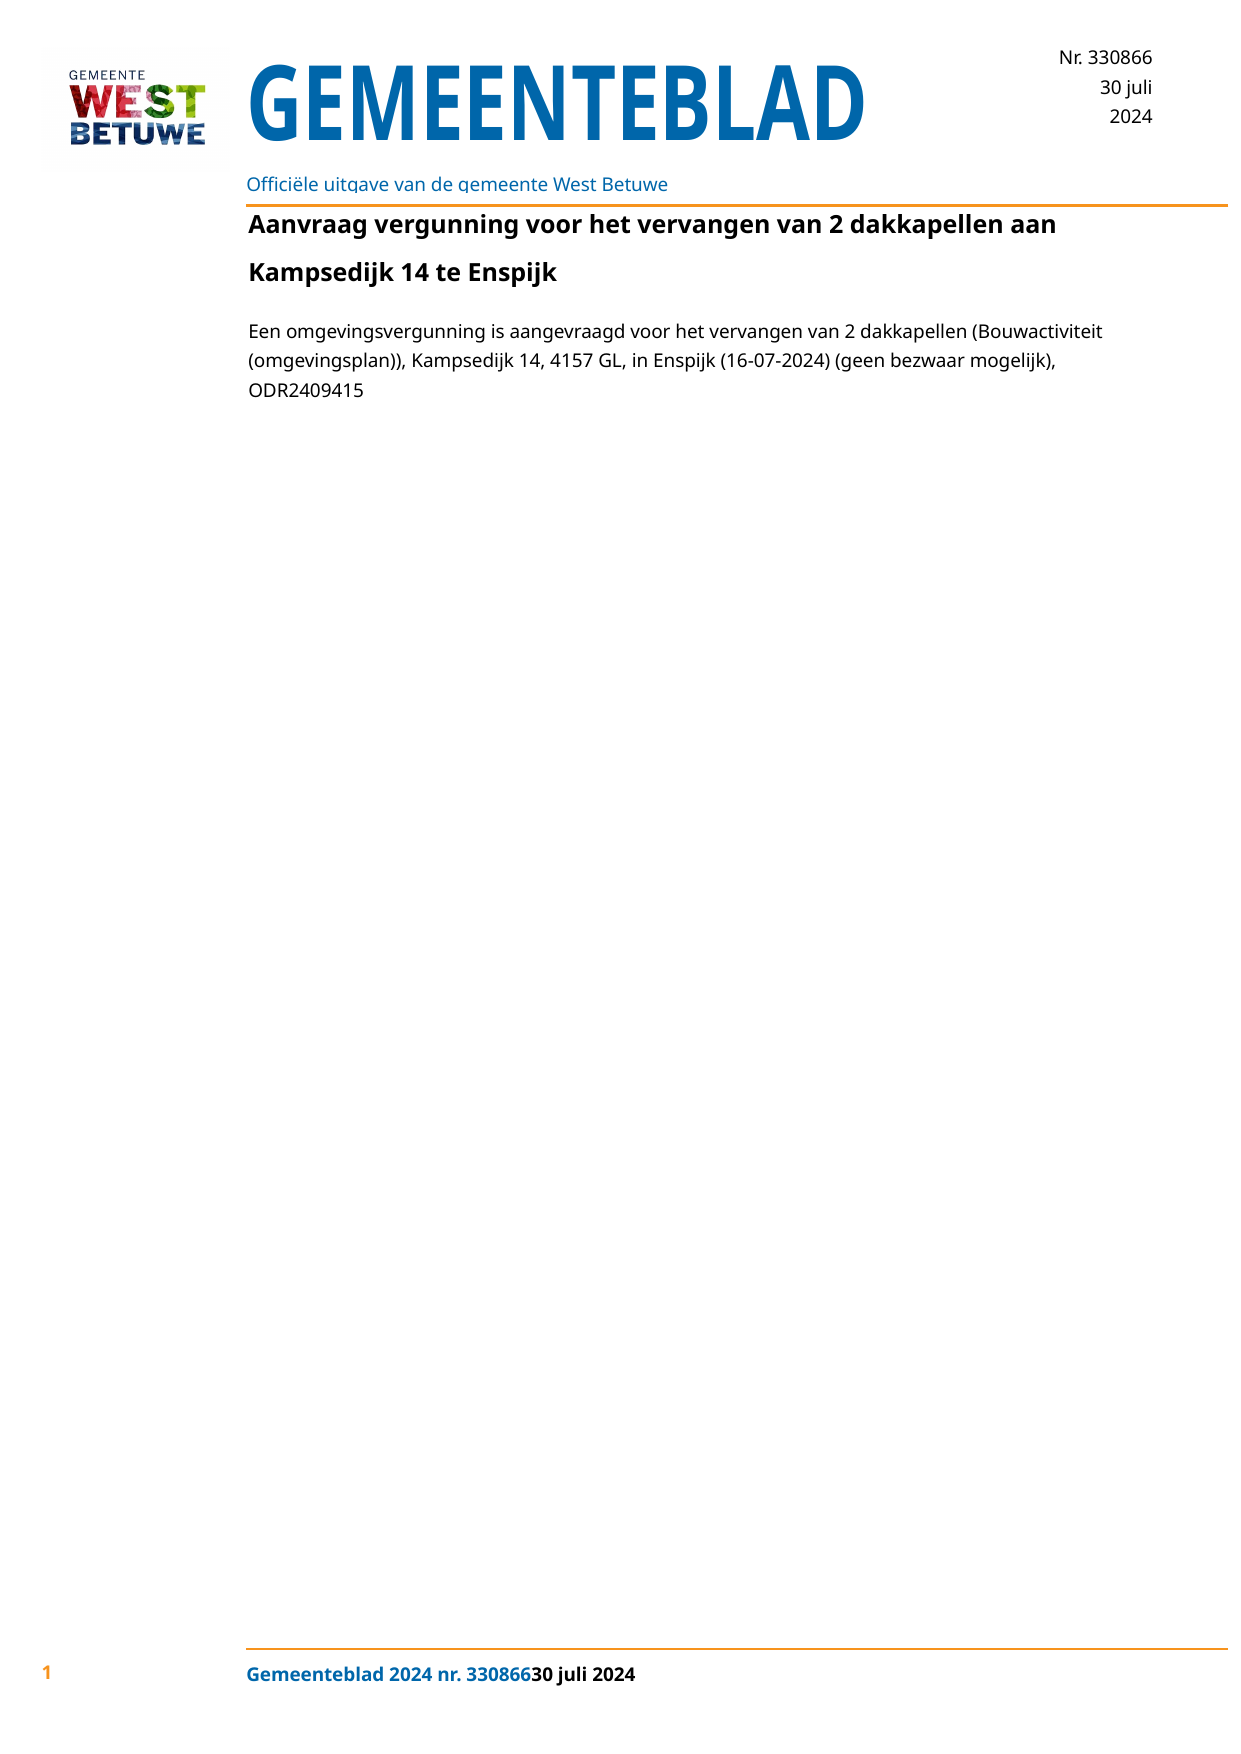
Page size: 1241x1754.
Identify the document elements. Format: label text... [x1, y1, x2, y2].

text Een omgevingsvergunning is aangevraagd voor het vervangen van 2 dakkapellen (Bouwactiviteit (omgevingsplan)), Kampsedijk 14, 4157 GL, in Enspijk (16-07-2024) (geen bezwaar mogelijk), ODR2409415 [248, 318, 1152, 403]
picture [41, 47, 231, 172]
text Aanvraag vergunning voor het vervangen van 2 dakkapellen aan Kampsedijk 14 te Enspijk [248, 207, 1152, 288]
